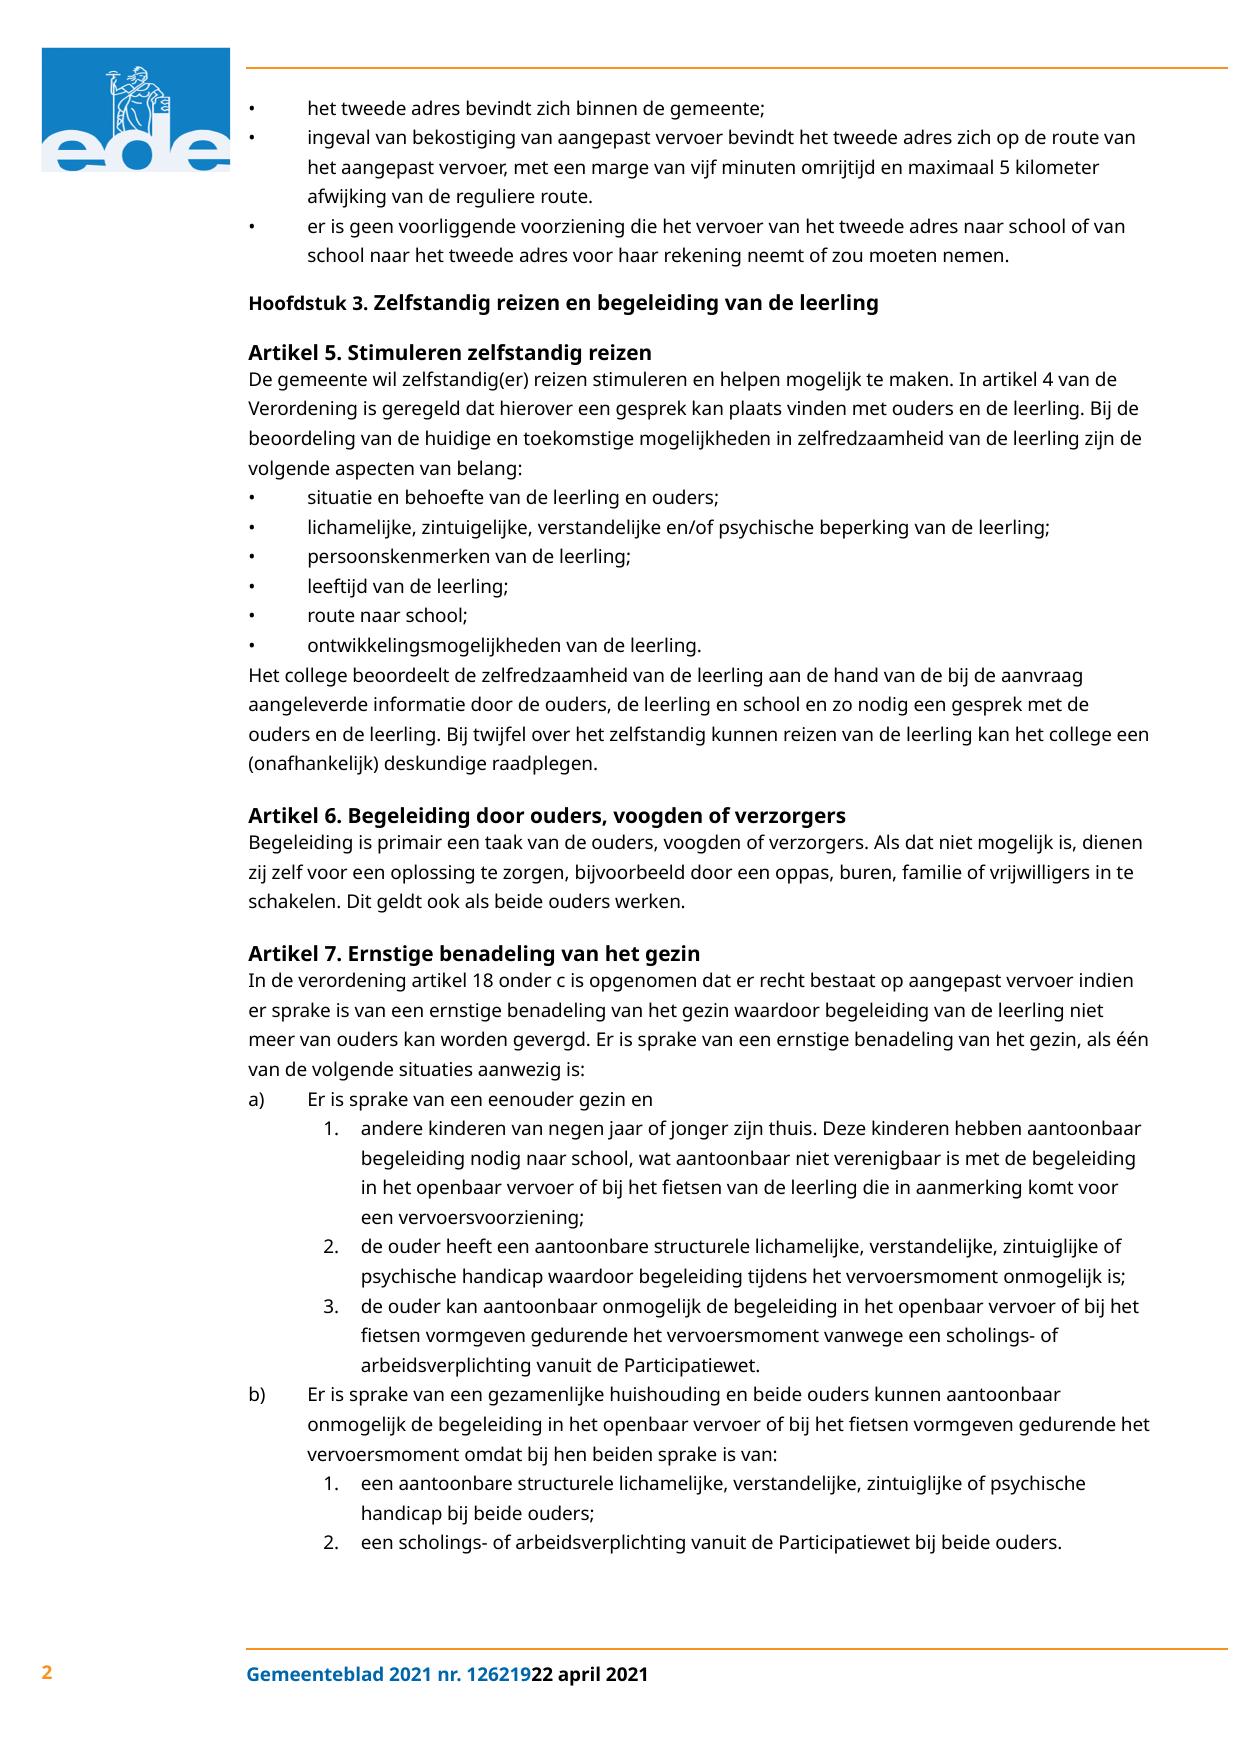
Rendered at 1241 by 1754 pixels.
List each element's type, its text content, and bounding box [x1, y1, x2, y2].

list ontwikkelingsmogelijkheden van de leerling. [248, 632, 1152, 658]
list leeftijd van de leerling; [248, 573, 1152, 599]
list de ouder heeft een aantoonbare structurele lichamelijke, verstandelijke, zintuiglijke of psychische handicap waardoor begeleiding tijdens het vervoersmoment onmogelijk is; [323, 1234, 1152, 1289]
list de ouder kan aantoonbaar onmogelijk de begeleiding in het openbaar vervoer of bij het fietsen vormgeven gedurende het vervoersmoment vanwege een scholings- of arbeidsverplichting vanuit de Participatiewet. [323, 1293, 1152, 1378]
list lichamelijke, zintuigelijke, verstandelijke en/of psychische beperking van de leerling; [248, 514, 1152, 540]
text In de verordening artikel 18 onder c is opgenomen dat er recht bestaat op aangepast vervoer indien er sprake is van een ernstige benadeling van het gezin waardoor begeleiding van de leerling niet meer van ouders kan worden gevergd. Er is sprake van een ernstige benadeling van het gezin, als één van de volgende situaties aanwezig is: [248, 967, 1152, 1082]
list persoonskenmerken van de leerling; [248, 543, 1152, 569]
text De gemeente wil zelfstandig(er) reizen stimuleren en helpen mogelijk te maken. In artikel 4 van de Verordening is geregeld dat hierover een gesprek kan plaats vinden met ouders en de leerling. Bij de beoordeling van de huidige en toekomstige mogelijkheden in zelfredzaamheid van de leerling zijn de volgende aspecten van belang: [248, 366, 1152, 481]
picture [41, 47, 231, 172]
list een scholings- of arbeidsverplichting vanuit de Participatiewet bij beide ouders. [323, 1529, 1152, 1555]
text Artikel 7. Ernstige benadeling van het gezin [248, 939, 1152, 967]
text Het college beoordeelt de zelfredzaamheid van de leerling aan de hand van de bij de aanvraag aangeleverde informatie door de ouders, de leerling en school en zo nodig een gesprek met de ouders en de leerling. Bij twijfel over het zelfstandig kunnen reizen van de leerling kan het college een (onafhankelijk) deskundige raadplegen. [248, 662, 1152, 776]
text Begeleiding is primair een taak van de ouders, voogden of verzorgers. Als dat niet mogelijk is, dienen zij zelf voor een oplossing te zorgen, bijvoorbeeld door een oppas, buren, familie of vrijwilligers in te schakelen. Dit geldt ook als beide ouders werken. [248, 829, 1152, 914]
list er is geen voorliggende voorziening die het vervoer van het tweede adres naar school of van school naar het tweede adres voor haar rekening neemt of zou moeten nemen. [248, 213, 1152, 268]
list ingeval van bekostiging van aangepast vervoer bevindt het tweede adres zich op de route van het aangepast vervoer, met een marge van vijf minuten omrijtijd en maximaal 5 kilometer afwijking van de reguliere route. [248, 124, 1152, 209]
list route naar school; [248, 603, 1152, 628]
list het tweede adres bevindt zich binnen de gemeente; [248, 95, 1152, 121]
list Er is sprake van een gezamenlijke huishouding en beide ouders kunnen aantoonbaar onmogelijk de begeleiding in het openbaar vervoer of bij het fietsen vormgeven gedurende het vervoersmoment omdat bij hen beiden sprake is van: [248, 1382, 1152, 1467]
text Artikel 5. Stimuleren zelfstandig reizen [248, 338, 1152, 366]
list Er is sprake van een eenouder gezin en [248, 1086, 1152, 1112]
list andere kinderen van negen jaar of jonger zijn thuis. Deze kinderen hebben aantoonbaar begeleiding nodig naar school, wat aantoonbaar niet verenigbaar is met de begeleiding in het openbaar vervoer of bij het fietsen van de leerling die in aanmerking komt voor een vervoersvoorziening; [323, 1115, 1152, 1230]
text Hoofdstuk 3. Zelfstandig reizen en begeleiding van de leerling [248, 288, 1152, 317]
text Artikel 6. Begeleiding door ouders, voogden of verzorgers [248, 801, 1152, 829]
list een aantoonbare structurele lichamelijke, verstandelijke, zintuiglijke of psychische handicap bij beide ouders; [323, 1470, 1152, 1526]
list situatie en behoefte van de leerling en ouders; [248, 484, 1152, 510]
